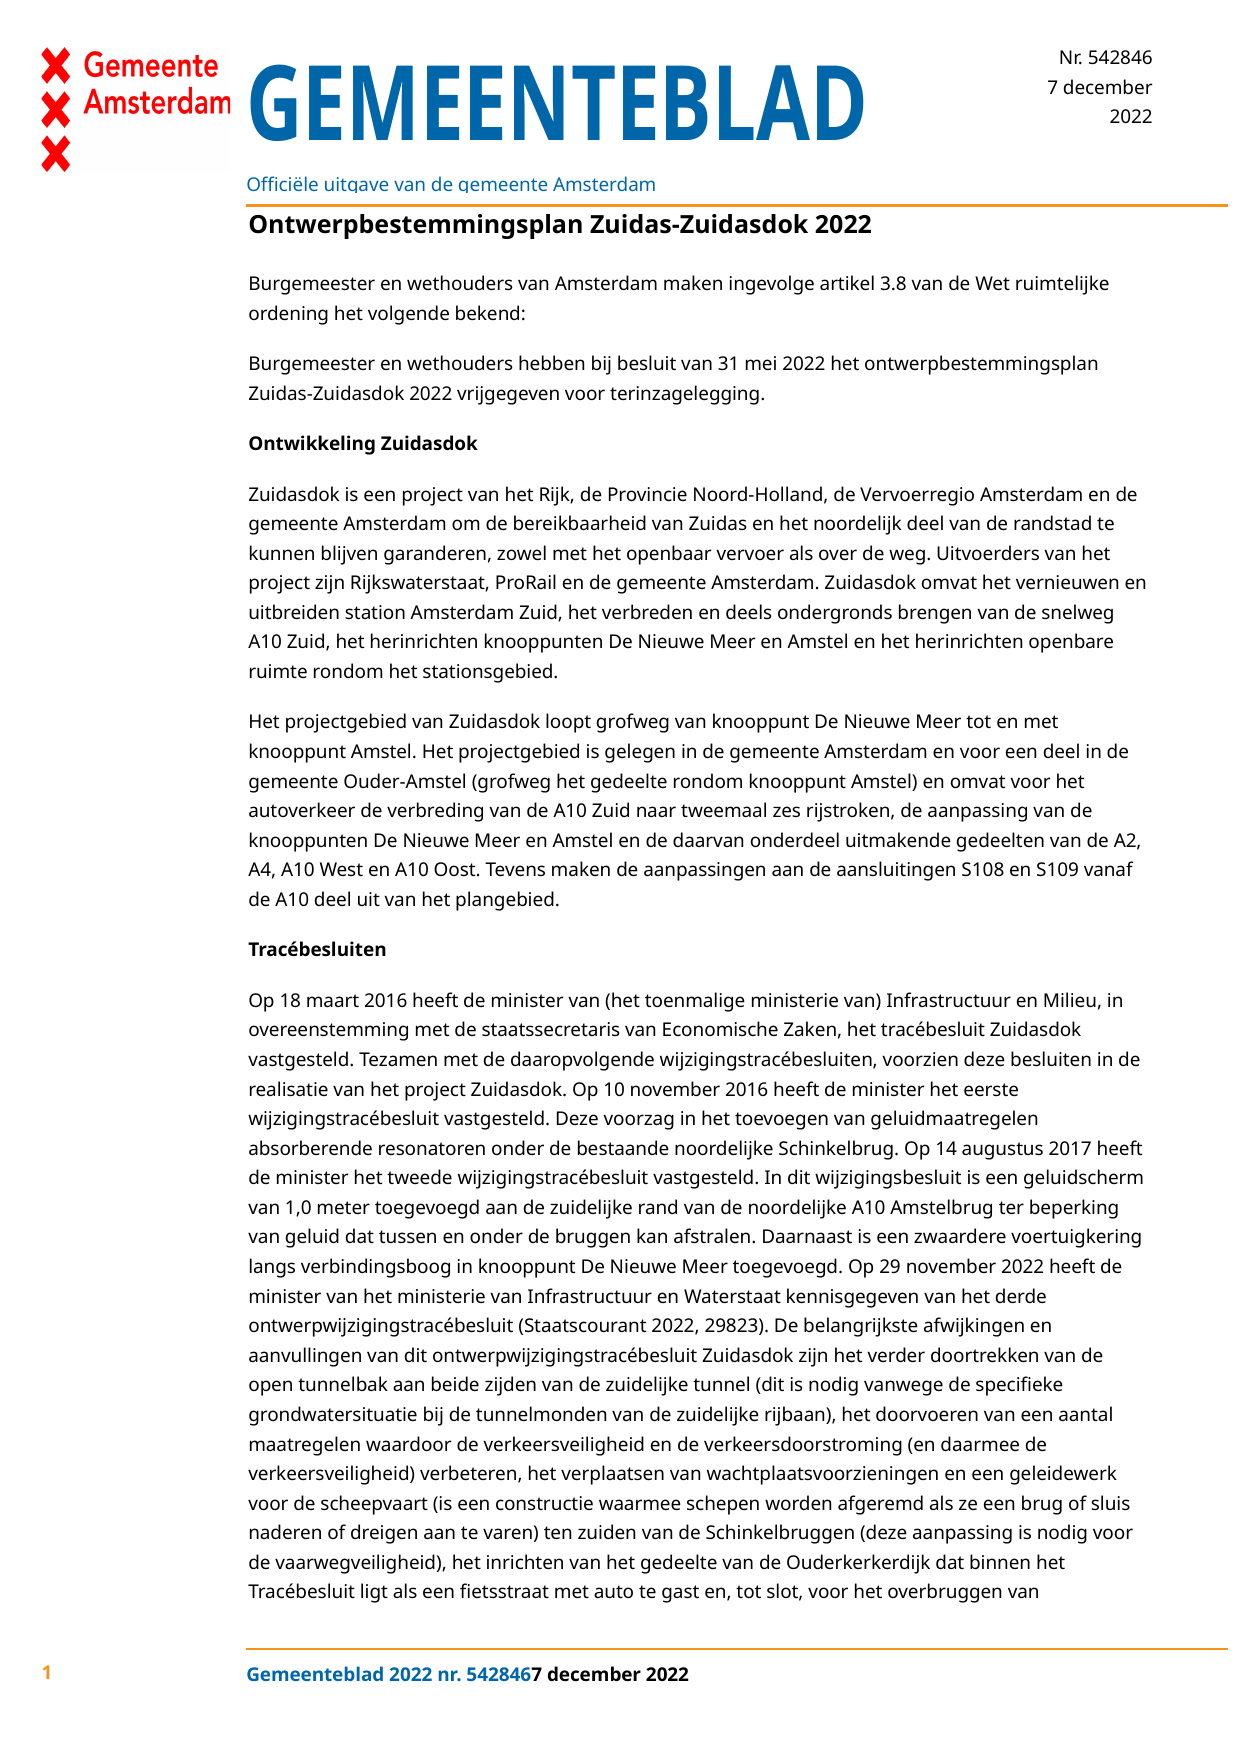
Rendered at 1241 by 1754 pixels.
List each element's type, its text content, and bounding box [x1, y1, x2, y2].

picture [41, 47, 231, 172]
text Op 18 maart 2016 heeft de minister van (het toenmalige ministerie van) Infrastructuur en Milieu, in overeenstemming met de staatssecretaris van Economische Zaken, het tracébesluit Zuidasdok vastgesteld. Tezamen met de daaropvolgende wijzigingstracébesluiten, voorzien deze besluiten in de realisatie van het project Zuidasdok. Op 10 november 2016 heeft de minister het eerste wijzigingstracébesluit vastgesteld. Deze voorzag in het toevoegen van geluidmaatregelen absorberende resonatoren onder de bestaande noordelijke Schinkelbrug. Op 14 augustus 2017 heeft de minister het tweede wijzigingstracébesluit vastgesteld. In dit wijzigingsbesluit is een geluidscherm van 1,0 meter toegevoegd aan de zuidelijke rand van de noordelijke A10 Amstelbrug ter beperking van geluid dat tussen en onder de bruggen kan afstralen. Daarnaast is een zwaardere voertuigkering langs verbindingsboog in knooppunt De Nieuwe Meer toegevoegd. Op 29 november 2022 heeft de minister van het ministerie van Infrastructuur en Waterstaat kennisgegeven van het derde ontwerpwijzigingstracébesluit (Staatscourant 2022, 29823). De belangrijkste afwijkingen en aanvullingen van dit ontwerpwijzigingstracébesluit Zuidasdok zijn het verder doortrekken van de open tunnelbak aan beide zijden van de zuidelijke tunnel (dit is nodig vanwege de specifieke grondwatersituatie bij de tunnelmonden van de zuidelijke rijbaan), het doorvoeren van een aantal maatregelen waardoor de verkeersveiligheid en de verkeersdoorstroming (en daarmee de verkeersveiligheid) verbeteren, het verplaatsen van wachtplaatsvoorzieningen en een geleidewerk voor de scheepvaart (is een constructie waarmee schepen worden afgeremd als ze een brug of sluis naderen of dreigen aan te varen) ten zuiden van de Schinkelbruggen (deze aanpassing is nodig voor de vaarwegveiligheid), het inrichten van het gedeelte van de Ouderkerkerdijk dat binnen het Tracébesluit ligt als een fietsstraat met auto te gast en, tot slot, voor het overbruggen van [248, 987, 1152, 1604]
text Burgemeester en wethouders hebben bij besluit van 31 mei 2022 het ontwerpbestemmingsplan Zuidas-Zuidasdok 2022 vrijgegeven voor terinzagelegging. [248, 350, 1152, 406]
text Ontwikkeling Zuidasdok [248, 430, 1152, 456]
text Zuidasdok is een project van het Rijk, de Provincie Noord-Holland, de Vervoerregio Amsterdam en de gemeente Amsterdam om de bereikbaarheid van Zuidas en het noordelijk deel van de randstad te kunnen blijven garanderen, zowel met het openbaar vervoer als over de weg. Uitvoerders van het project zijn Rijkswaterstaat, ProRail en de gemeente Amsterdam. Zuidasdok omvat het vernieuwen en uitbreiden station Amsterdam Zuid, het verbreden en deels ondergronds brengen van de snelweg A10 Zuid, het herinrichten knooppunten De Nieuwe Meer en Amstel en het herinrichten openbare ruimte rondom het stationsgebied. [248, 481, 1152, 684]
text Burgemeester en wethouders van Amsterdam maken ingevolge artikel 3.8 van de Wet ruimtelijke ordening het volgende bekend: [248, 270, 1152, 326]
text Het projectgebied van Zuidasdok loopt grofweg van knooppunt De Nieuwe Meer tot en met knooppunt Amstel. Het projectgebied is gelegen in de gemeente Amsterdam en voor een deel in de gemeente Ouder-Amstel (grofweg het gedeelte rondom knooppunt Amstel) en omvat voor het autoverkeer de verbreding van de A10 Zuid naar tweemaal zes rijstroken, de aanpassing van de knooppunten De Nieuwe Meer en Amstel en de daarvan onderdeel uitmakende gedeelten van de A2, A4, A10 West en A10 Oost. Tevens maken de aanpassingen aan de aansluitingen S108 en S109 vanaf de A10 deel uit van het plangebied. [248, 709, 1152, 912]
text Ontwerpbestemmingsplan Zuidas-Zuidasdok 2022 [248, 207, 1152, 241]
text Tracébesluiten [248, 937, 1152, 962]
